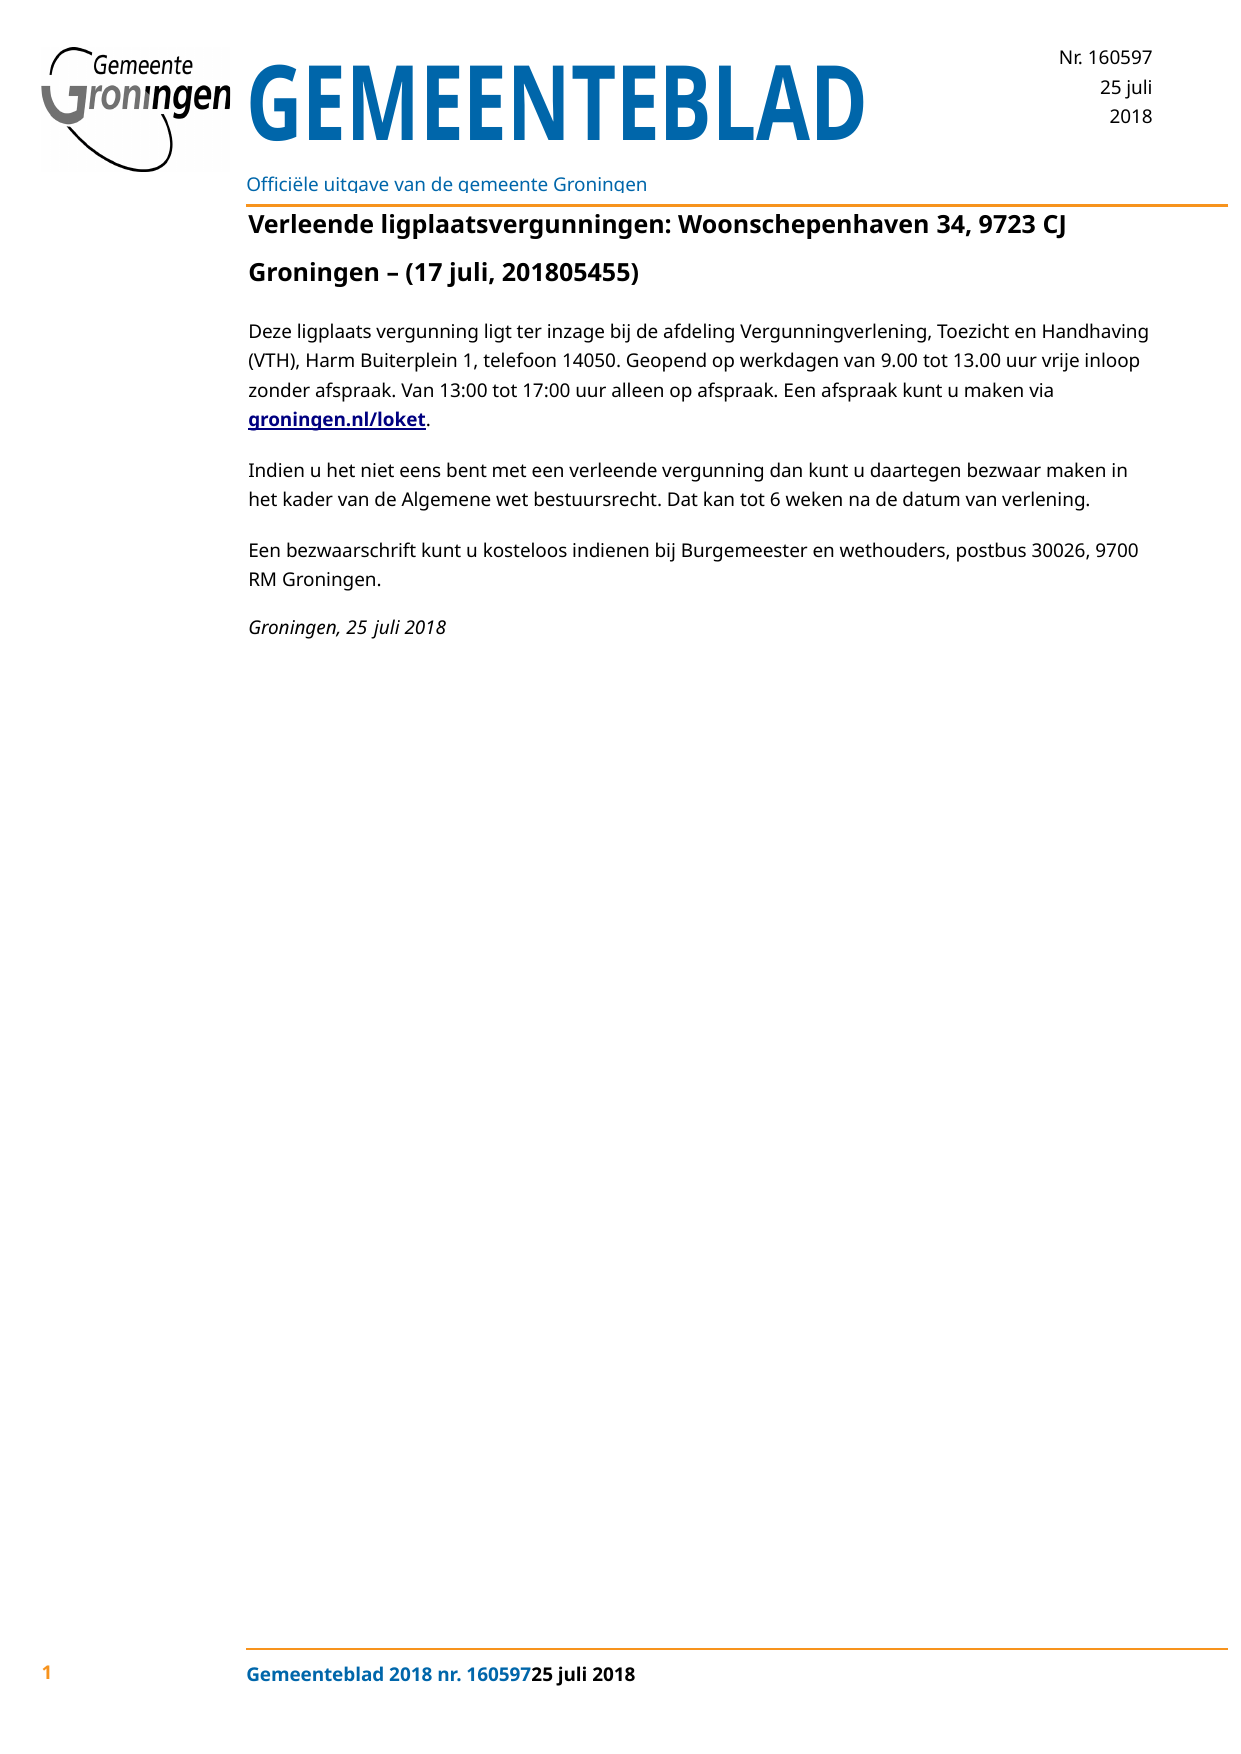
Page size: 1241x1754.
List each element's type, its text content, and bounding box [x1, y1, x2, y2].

text Een bezwaarschrift kunt u kosteloos indienen bij Burgemeester en wethouders, postbus 30026, 9700 RM Groningen. [248, 537, 1152, 592]
text Deze ligplaats vergunning ligt ter inzage bij de afdeling Vergunningverlening, Toezicht en Handhaving (VTH), Harm Buiterplein 1, telefoon 14050. Geopend op werkdagen van 9.00 tot 13.00 uur vrije inloop zonder afspraak. Van 13:00 tot 17:00 uur alleen op afspraak. Een afspraak kunt u maken via groningen.nl/loket. [248, 318, 1152, 432]
text Groningen, 25 juli 2018 [248, 614, 1152, 640]
text Indien u het niet eens bent met een verleende vergunning dan kunt u daartegen bezwaar maken in het kader van de Algemene wet bestuursrecht. Dat kan tot 6 weken na de datum van verlening. [248, 457, 1152, 512]
picture [41, 47, 231, 172]
text Verleende ligplaatsvergunningen: Woonschepenhaven 34, 9723 CJ Groningen – (17 juli, 201805455) [248, 207, 1152, 288]
